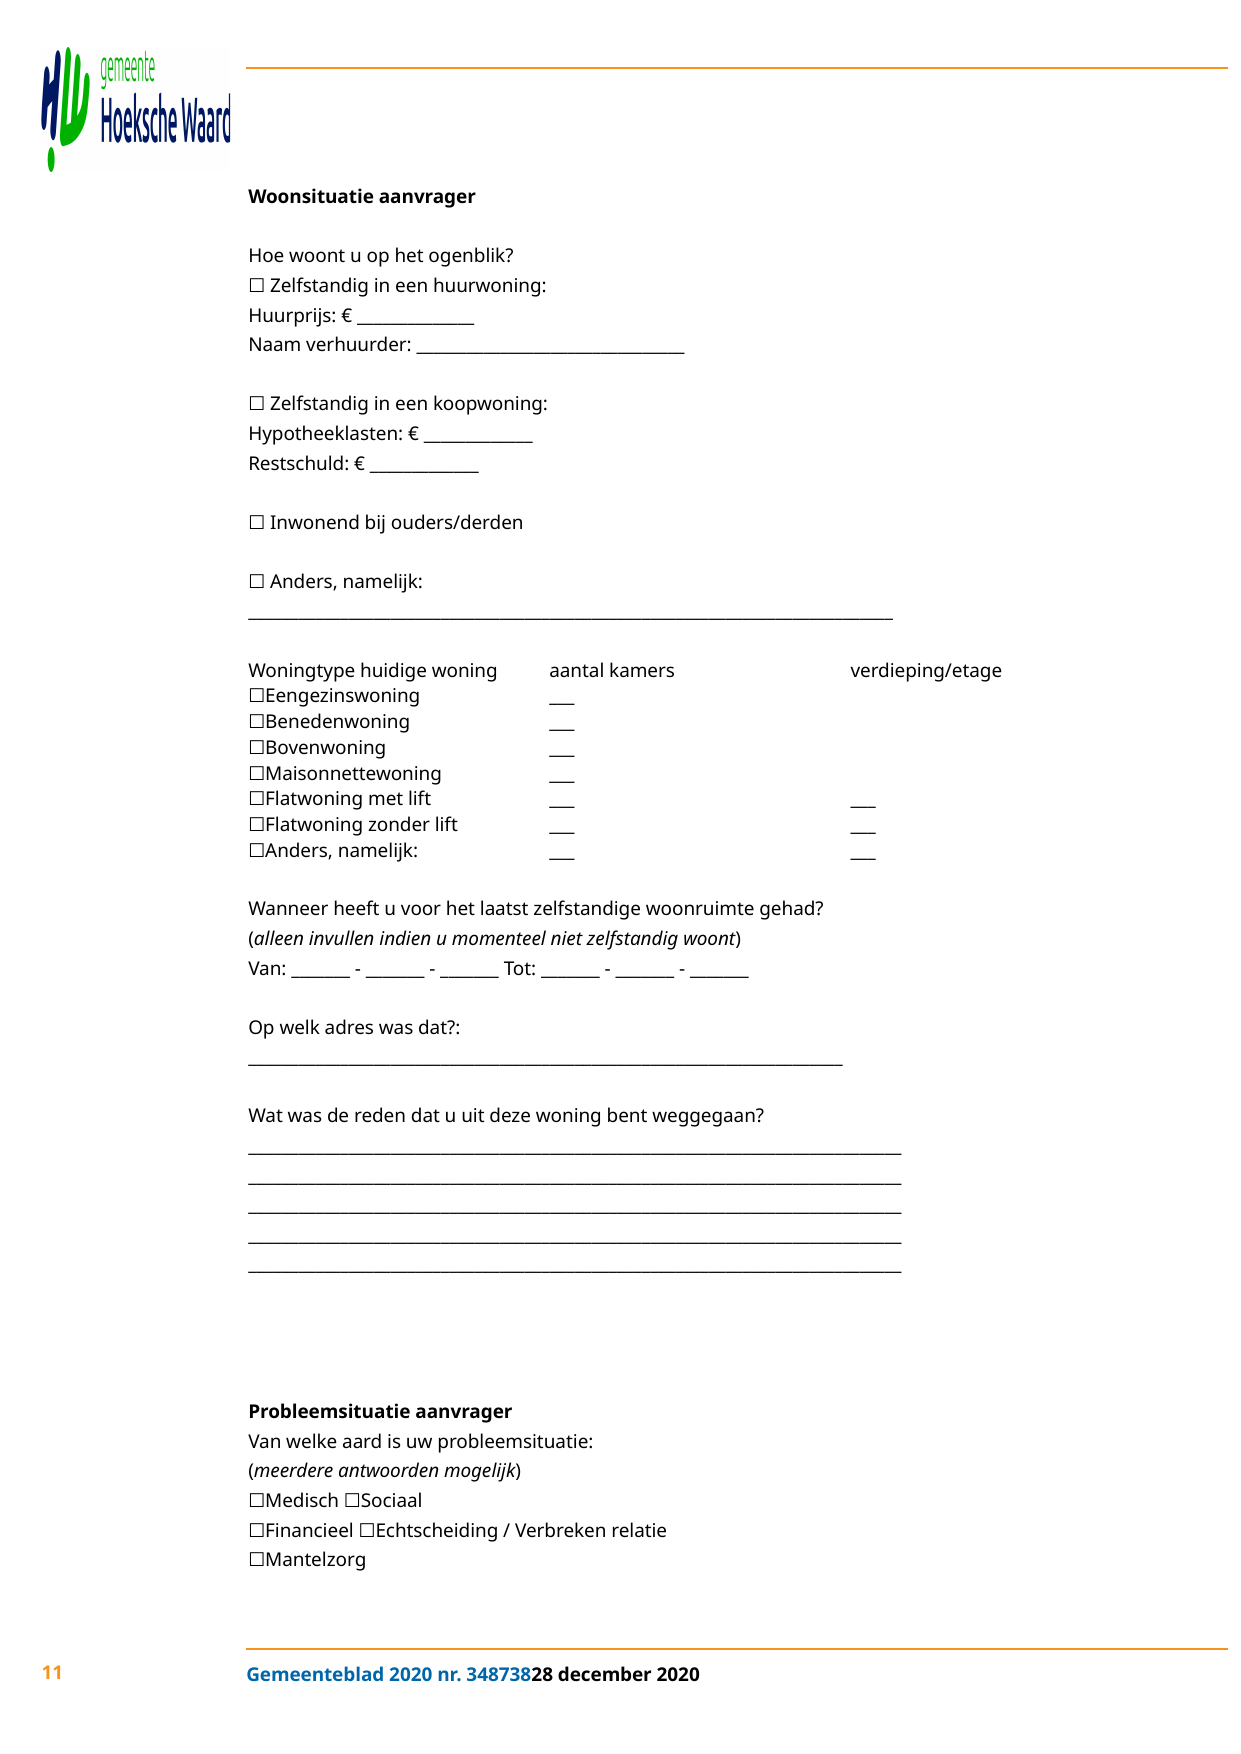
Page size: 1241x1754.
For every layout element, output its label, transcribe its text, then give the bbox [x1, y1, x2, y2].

table_cell ☐Anders, namelijk: [248, 837, 549, 863]
text (alleen invullen indien u momenteel niet zelfstandig woont) [248, 925, 1152, 951]
text Woonsituatie aanvrager [248, 183, 1152, 209]
text ☐ Zelfstandig in een huurwoning: [248, 272, 1152, 298]
text Naam verhuurder: ________________________________ [248, 331, 1152, 357]
text (meerdere antwoorden mogelijk) [248, 1458, 1152, 1483]
text Hypotheeklasten: € _____________ [248, 420, 1152, 446]
table_cell ___ [549, 837, 850, 863]
text ☐ Anders, namelijk: [248, 568, 1152, 594]
table_cell ☐Flatwoning zonder lift [248, 811, 549, 837]
text ______________________________________________________________________________ [248, 1251, 1152, 1276]
table_cell [850, 734, 1152, 760]
table_cell ☐Eengezinswoning [248, 683, 549, 708]
text ______________________________________________________________________________ [248, 1221, 1152, 1247]
text Van welke aard is uw probleemsituatie: [248, 1428, 1152, 1454]
text Op welk adres was dat?: [248, 1014, 1152, 1040]
text ______________________________________________________________________________ [248, 1191, 1152, 1217]
table_cell [850, 683, 1152, 708]
text _______________________________________________________________________ [248, 1043, 1152, 1069]
table_cell [850, 760, 1152, 786]
text Wat was de reden dat u uit deze woning bent weggegaan? [248, 1103, 1152, 1128]
text ☐Financieel ☐Echtscheiding / Verbreken relatie [248, 1517, 1152, 1543]
text _____________________________________________________________________________ [248, 598, 1152, 623]
table_cell ___ [850, 786, 1152, 811]
table_cell ☐Flatwoning met lift [248, 786, 549, 811]
table_cell ___ [850, 837, 1152, 863]
table_cell ___ [549, 734, 850, 760]
table_cell ☐Benedenwoning [248, 709, 549, 734]
text Wanneer heeft u voor het laatst zelfstandige woonruimte gehad? [248, 896, 1152, 921]
table_cell [850, 709, 1152, 734]
table_cell ___ [850, 811, 1152, 837]
text Van: _______ - _______ - _______ Tot: _______ - _______ - _______ [248, 955, 1152, 981]
picture [41, 47, 231, 172]
text ☐ Zelfstandig in een koopwoning: [248, 391, 1152, 416]
table_cell ___ [549, 811, 850, 837]
text ☐ Inwonend bij ouders/derden [248, 509, 1152, 535]
text Restschuld: € _____________ [248, 450, 1152, 476]
text Huurprijs: € ______________ [248, 302, 1152, 328]
table_cell ___ [549, 786, 850, 811]
table_header verdieping/etage [850, 657, 1152, 683]
table_header aantal kamers [549, 657, 850, 683]
table_cell ___ [549, 709, 850, 734]
table_cell ☐Bovenwoning [248, 734, 549, 760]
table_cell ☐Maisonnettewoning [248, 760, 549, 786]
table_cell ___ [549, 683, 850, 708]
text Hoe woont u op het ogenblik? [248, 243, 1152, 268]
text ☐Medisch ☐Sociaal [248, 1487, 1152, 1513]
text Probleemsituatie aanvrager [248, 1398, 1152, 1424]
table_cell ___ [549, 760, 850, 786]
text ☐Mantelzorg [248, 1546, 1152, 1572]
text ______________________________________________________________________________ [248, 1132, 1152, 1158]
table_header Woningtype huidige woning [248, 657, 549, 683]
text ______________________________________________________________________________ [248, 1162, 1152, 1188]
